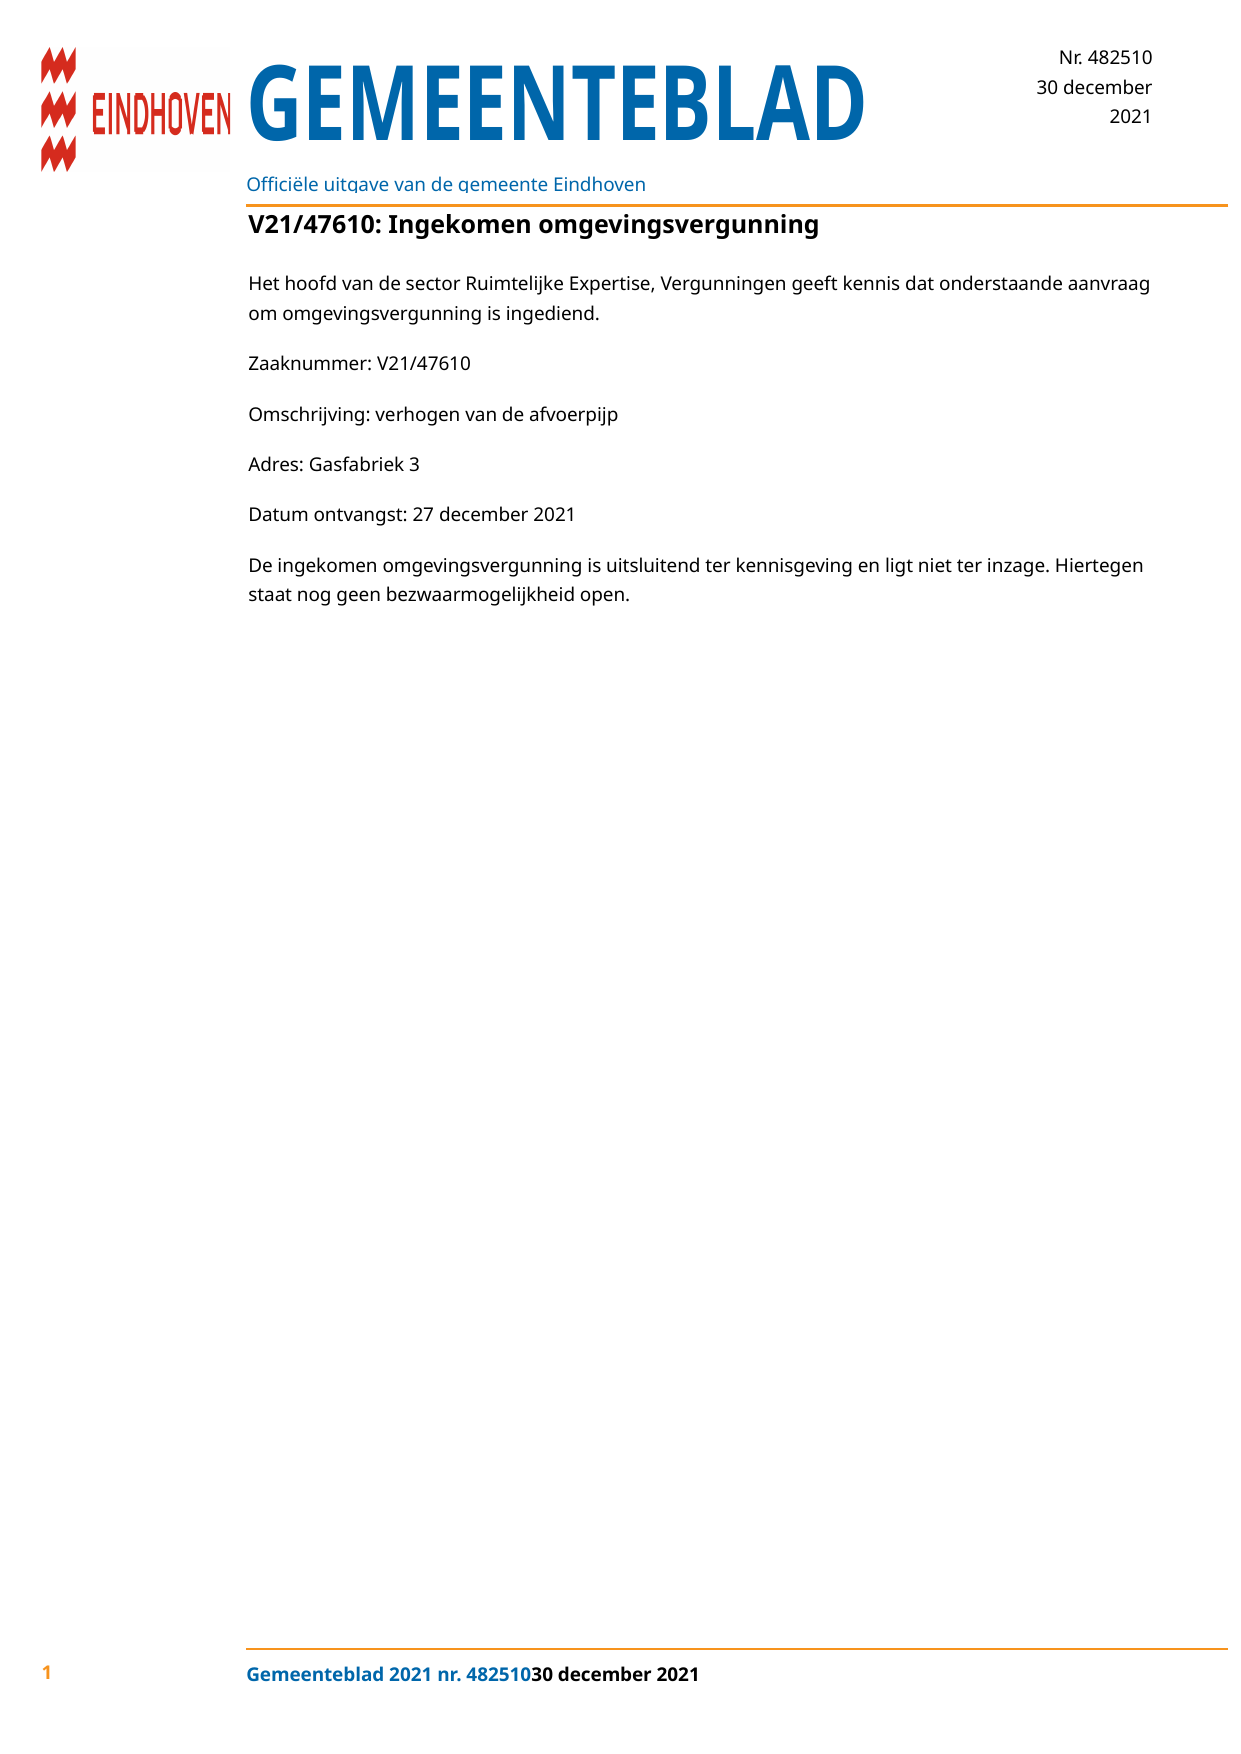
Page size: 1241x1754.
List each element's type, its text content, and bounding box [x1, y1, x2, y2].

text Het hoofd van de sector Ruimtelijke Expertise, Vergunningen geeft kennis dat onderstaande aanvraag om omgevingsvergunning is ingediend. [248, 270, 1152, 326]
picture [41, 47, 231, 172]
text Omschrijving: verhogen van de afvoerpijp [248, 401, 1152, 426]
text Zaaknummer: V21/47610 [248, 350, 1152, 376]
text V21/47610: Ingekomen omgevingsvergunning [248, 207, 1152, 241]
text Adres: Gasfabriek 3 [248, 451, 1152, 477]
text De ingekomen omgevingsvergunning is uitsluitend ter kennisgeving en ligt niet ter inzage. Hiertegen staat nog geen bezwaarmogelijkheid open. [248, 552, 1152, 607]
text Datum ontvangst: 27 december 2021 [248, 502, 1152, 527]
